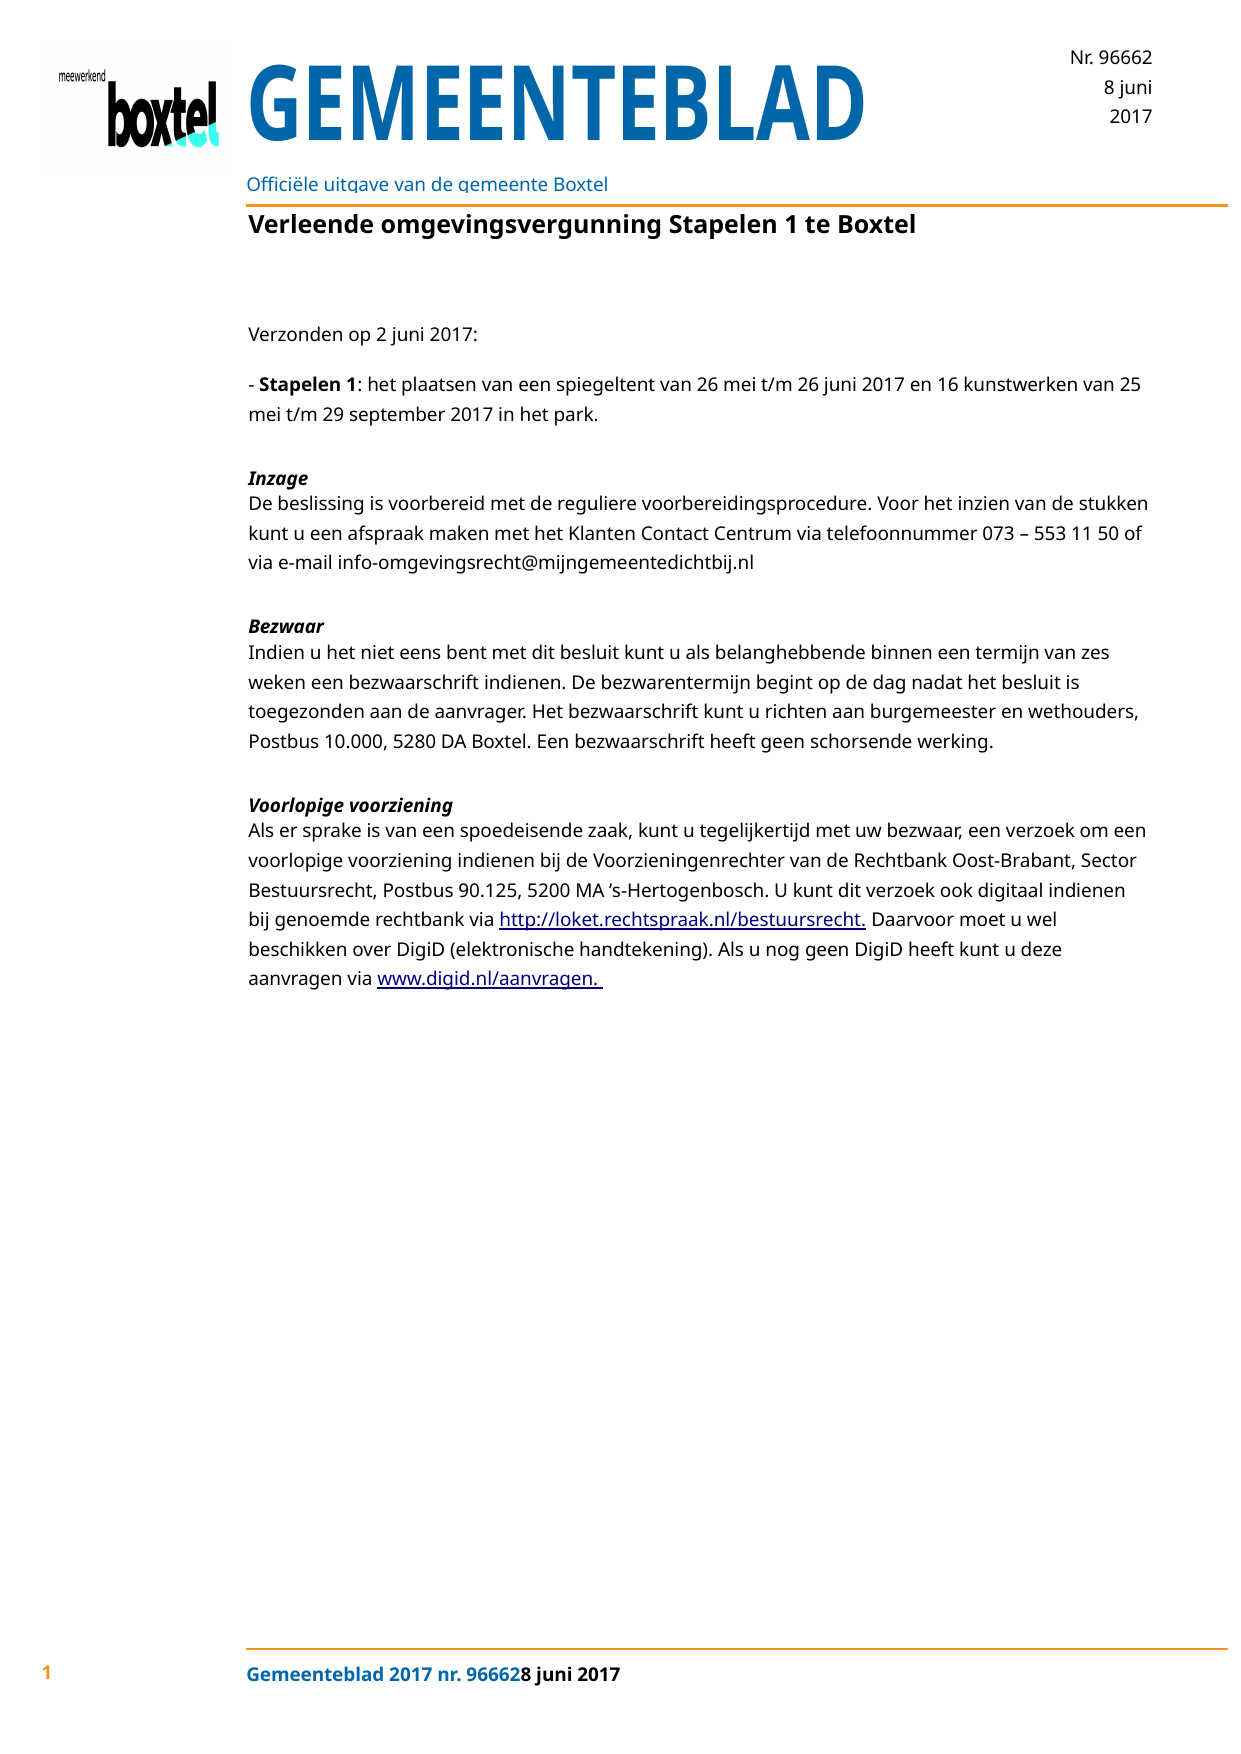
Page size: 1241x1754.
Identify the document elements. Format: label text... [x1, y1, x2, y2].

text - Stapelen 1: het plaatsen van een spiegeltent van 26 mei t/m 26 juni 2017 en 16 kunstwerken van 25 mei t/m 29 september 2017 in het park. [248, 371, 1152, 426]
text De beslissing is voorbereid met de reguliere voorbereidingsprocedure. Voor het inzien van de stukken kunt u een afspraak maken met het Klanten Contact Centrum via telefoonnummer 073 – 553 11 50 of via e-mail info-omgevingsrecht@mijngemeentedichtbij.nl [248, 490, 1152, 575]
picture [41, 47, 231, 172]
text Als er sprake is van een spoedeisende zaak, kunt u tegelijkertijd met uw bezwaar, een verzoek om een voorlopige voorziening indienen bij de Voorzieningenrechter van de Rechtbank Oost-Brabant, Sector Bestuursrecht, Postbus 90.125, 5200 MA ’s-Hertogenbosch. U kunt dit verzoek ook digitaal indienen bij genoemde rechtbank via http://loket.rechtspraak.nl/bestuursrecht. Daarvoor moet u wel beschikken over DigiD (elektronische handtekening). Als u nog geen DigiD heeft kunt u deze aanvragen via www.digid.nl/aanvragen. [248, 818, 1152, 991]
text Indien u het niet eens bent met dit besluit kunt u als belanghebbende binnen een termijn van zes weken een bezwaarschrift indienen. De bezwarentermijn begint op de dag nadat het besluit is toegezonden aan de aanvrager. Het bezwaarschrift kunt u richten aan burgemeester en wethouders, Postbus 10.000, 5280 DA Boxtel. Een bezwaarschrift heeft geen schorsende werking. [248, 639, 1152, 754]
text Voorlopige voorziening [248, 792, 1152, 818]
text Bezwaar [248, 613, 1152, 639]
text Verzonden op 2 juni 2017: [248, 321, 1152, 346]
text Verleende omgevingsvergunning Stapelen 1 te Boxtel [248, 207, 1152, 241]
text Inzage [248, 465, 1152, 490]
